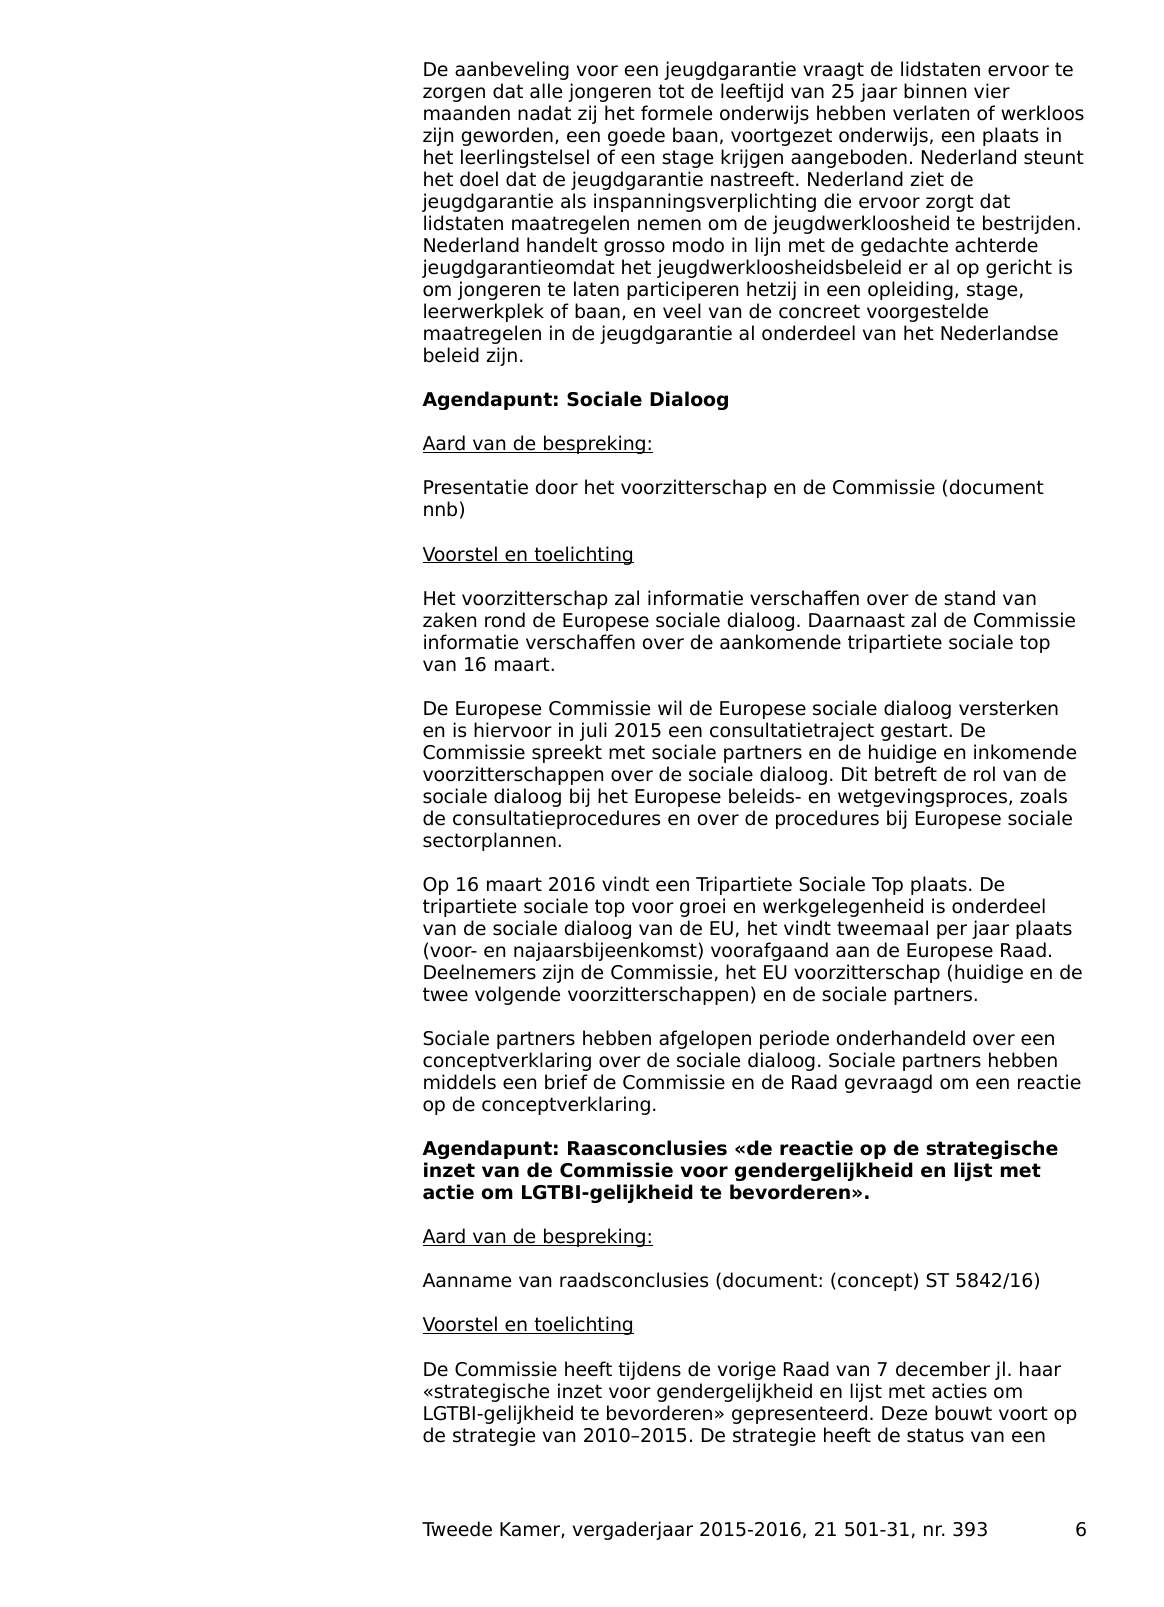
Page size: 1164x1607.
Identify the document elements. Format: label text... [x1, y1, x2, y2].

text De Commissie heeft tijdens de vorige Raad van 7 december jl. haar «strategische inzet voor gendergelijkheid en lijst met acties om LGTBI-gelijkheid te bevorderen» gepresenteerd. Deze bouwt voort op de strategie van 2010–2015. De strategie heeft de status van een [422, 1358, 1087, 1446]
subtitle Agendapunt: Raasconclusies «de reactie op de strategische inzet van de Commissie voor gendergelijkheid en lijst met actie om LGTBI-gelijkheid te bevorderen». [422, 1138, 1087, 1204]
subtitle Agendapunt: Sociale Dialoog [422, 389, 1087, 411]
text Presentatie door het voorzitterschap en de Commissie (document nnb) [422, 477, 1087, 521]
subtitle Voorstel en toelichting [422, 543, 1087, 565]
text De Europese Commissie wil de Europese sociale dialoog versterken en is hiervoor in juli 2015 een consultatietraject gestart. De Commissie spreekt met sociale partners en de huidige en inkomende voorzitterschappen over de sociale dialoog. Dit betreft de rol van de sociale dialoog bij het Europese beleids- en wetgevingsproces, zoals de consultatieprocedures en over de procedures bij Europese sociale sectorplannen. [422, 698, 1087, 852]
subtitle Aard van de bespreking: [422, 433, 1087, 455]
text De aanbeveling voor een jeugdgarantie vraagt de lidstaten ervoor te zorgen dat alle jongeren tot de leeftijd van 25 jaar binnen vier maanden nadat zij het formele onderwijs hebben verlaten of werkloos zijn geworden, een goede baan, voortgezet onderwijs, een plaats in het leerlingstelsel of een stage krijgen aangeboden. Nederland steunt het doel dat de jeugdgarantie nastreeft. Nederland ziet de jeugdgarantie als inspanningsverplichting die ervoor zorgt dat lidstaten maatregelen nemen om de jeugdwerkloosheid te bestrijden. Nederland handelt grosso modo in lijn met de gedachte achterde jeugdgarantieomdat het jeugdwerkloosheidsbeleid er al op gericht is om jongeren te laten participeren hetzij in een opleiding, stage, leerwerkplek of baan, en veel van de concreet voorgestelde maatregelen in de jeugdgarantie al onderdeel van het Nederlandse beleid zijn. [422, 59, 1087, 367]
text Sociale partners hebben afgelopen periode onderhandeld over een conceptverklaring over de sociale dialoog. Sociale partners hebben middels een brief de Commissie en de Raad gevraagd om een reactie op de conceptverklaring. [422, 1028, 1087, 1116]
subtitle Voorstel en toelichting [422, 1314, 1087, 1336]
text Op 16 maart 2016 vindt een Tripartiete Sociale Top plaats. De tripartiete sociale top voor groei en werkgelegenheid is onderdeel van de sociale dialoog van de EU, het vindt tweemaal per jaar plaats (voor- en najaarsbijeenkomst) voorafgaand aan de Europese Raad. Deelnemers zijn de Commissie, het EU voorzitterschap (huidige en de twee volgende voorzitterschappen) en de sociale partners. [422, 874, 1087, 1006]
text Aanname van raadsconclusies (document: (concept) ST 5842/16) [422, 1270, 1087, 1292]
text Het voorzitterschap zal informatie verschaffen over de stand van zaken rond de Europese sociale dialoog. Daarnaast zal de Commissie informatie verschaffen over de aankomende tripartiete sociale top van 16 maart. [422, 588, 1087, 676]
subtitle Aard van de bespreking: [422, 1226, 1087, 1248]
